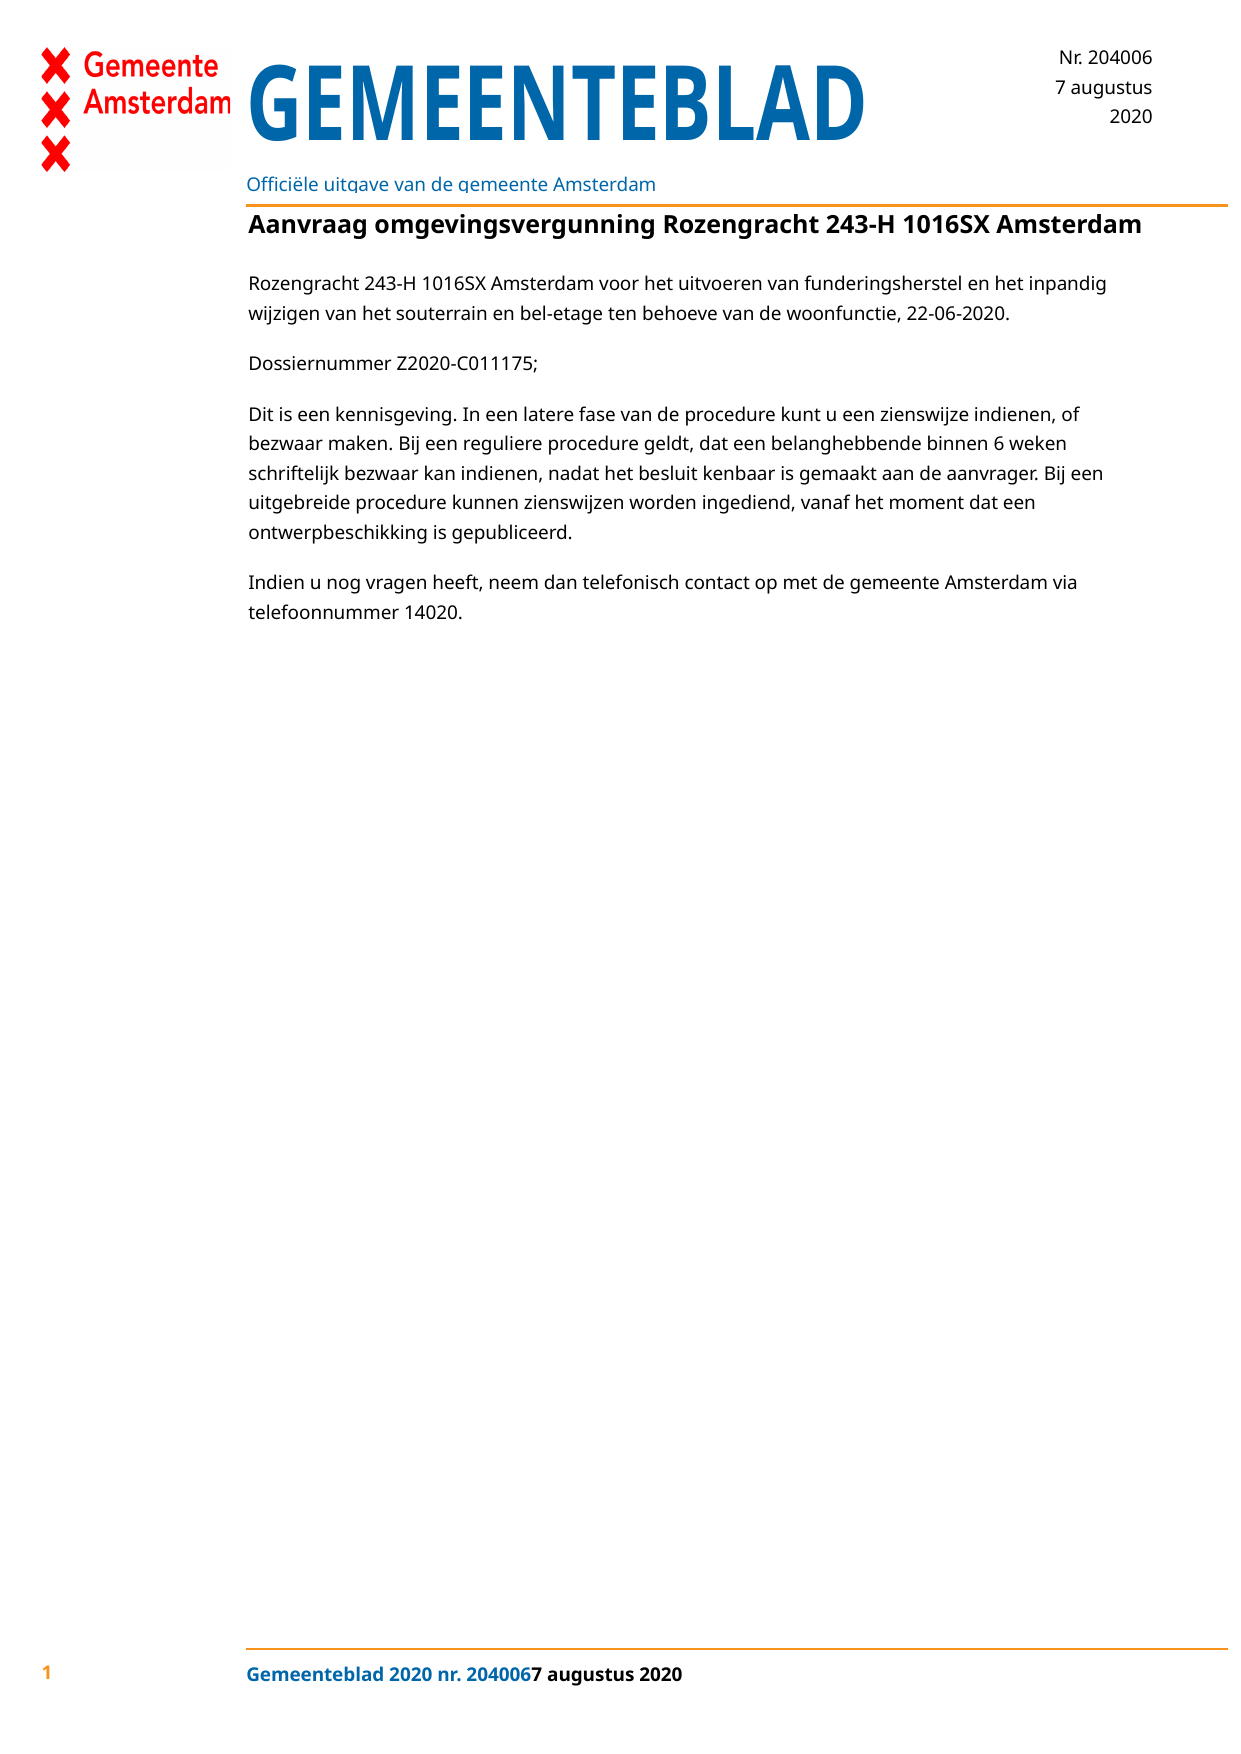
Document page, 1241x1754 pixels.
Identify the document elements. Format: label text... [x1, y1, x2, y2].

text Rozengracht 243-H 1016SX Amsterdam voor het uitvoeren van funderingsherstel en het inpandig wijzigen van het souterrain en bel-etage ten behoeve van de woonfunctie, 22-06-2020. [248, 270, 1152, 326]
text Aanvraag omgevingsvergunning Rozengracht 243-H 1016SX Amsterdam [248, 207, 1152, 241]
text Dossiernummer Z2020-C011175; [248, 350, 1152, 376]
text Indien u nog vragen heeft, neem dan telefonisch contact op met de gemeente Amsterdam via telefoonnummer 14020. [248, 569, 1152, 625]
picture [41, 47, 231, 172]
text Dit is een kennisgeving. In een latere fase van de procedure kunt u een zienswijze indienen, of bezwaar maken. Bij een reguliere procedure geldt, dat een belanghebbende binnen 6 weken schriftelijk bezwaar kan indienen, nadat het besluit kenbaar is gemaakt aan de aanvrager. Bij een uitgebreide procedure kunnen zienswijzen worden ingediend, vanaf het moment dat een ontwerpbeschikking is gepubliceerd. [248, 401, 1152, 545]
